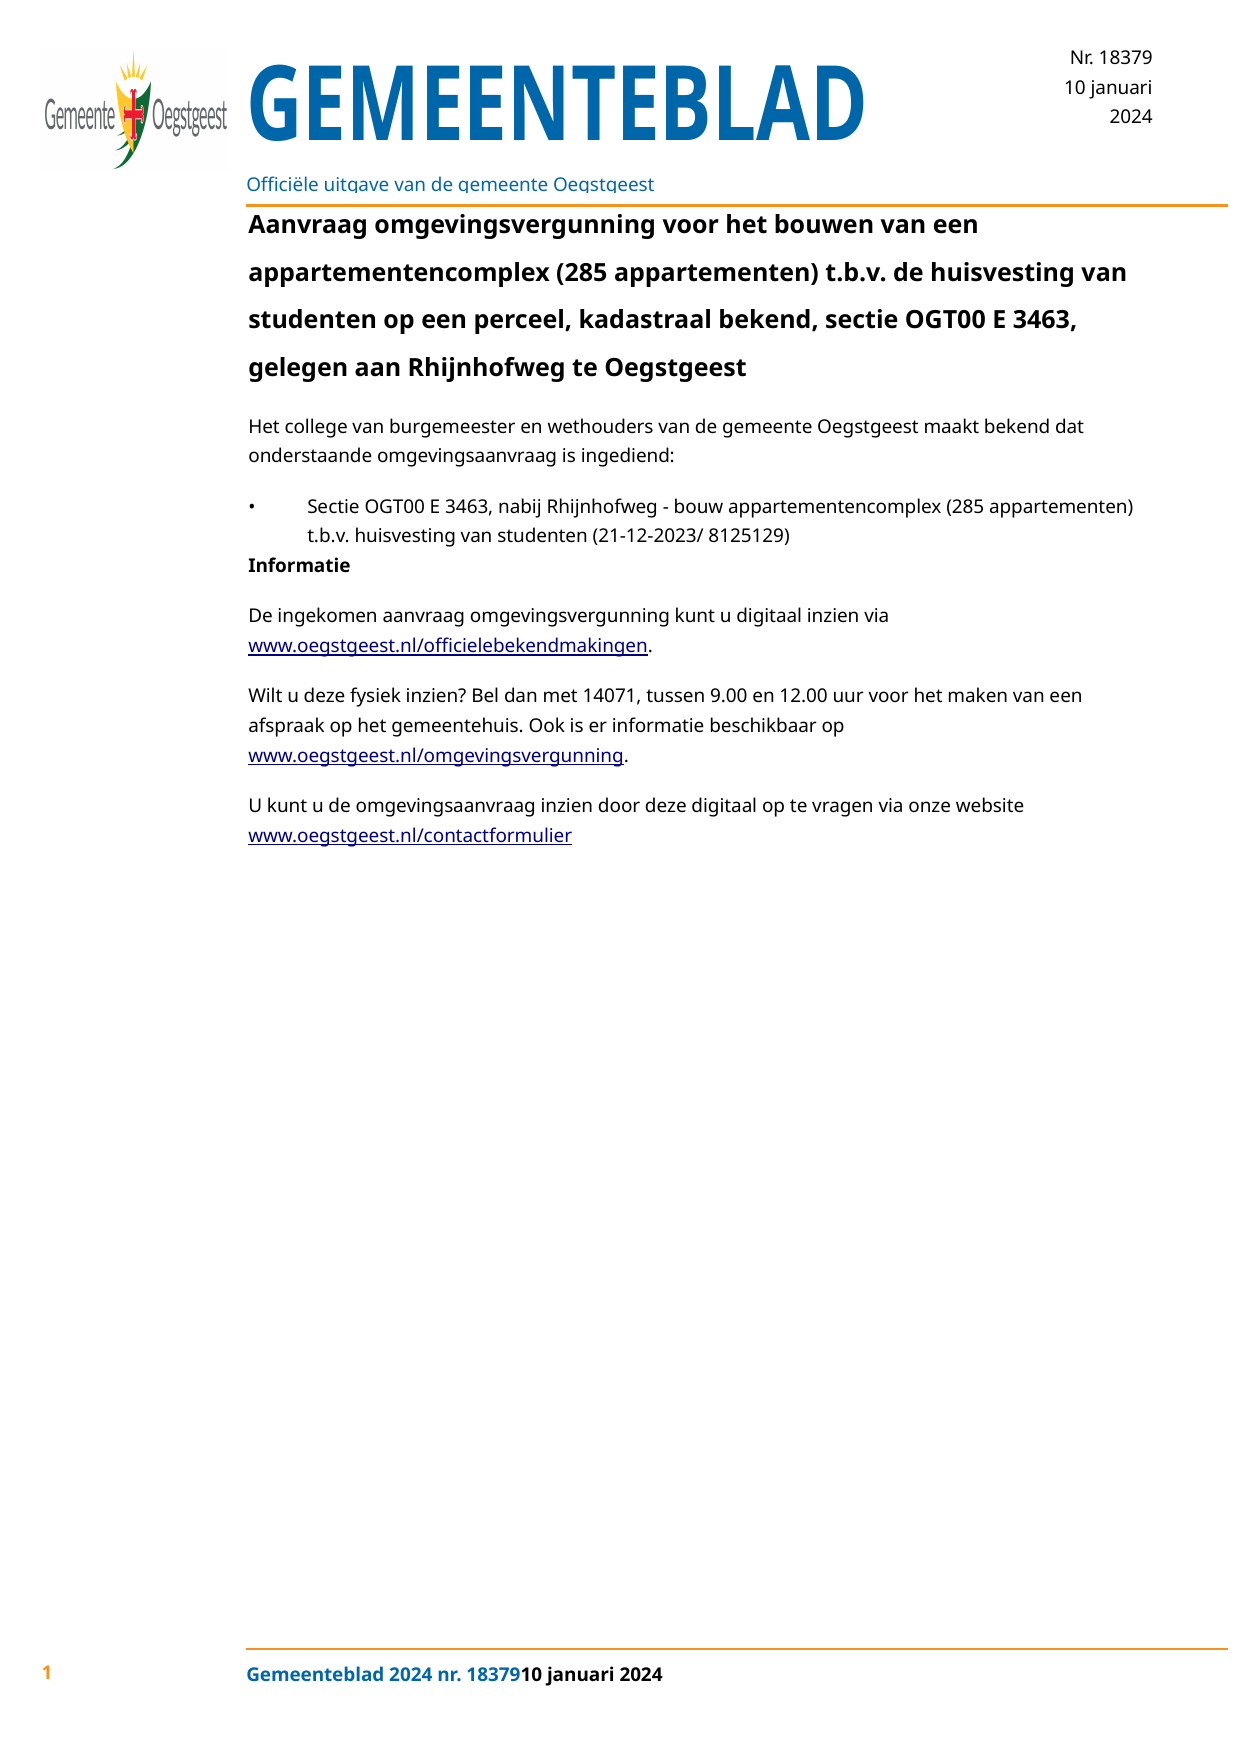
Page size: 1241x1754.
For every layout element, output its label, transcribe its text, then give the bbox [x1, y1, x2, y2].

text Wilt u deze fysiek inzien? Bel dan met 14071, tussen 9.00 en 12.00 uur voor het maken van een afspraak op het gemeentehuis. Ook is er informatie beschikbaar op www.oegstgeest.nl/omgevingsvergunning. [248, 683, 1152, 768]
text Het college van burgemeester en wethouders van de gemeente Oegstgeest maakt bekend dat onderstaande omgevingsaanvraag is ingediend: [248, 413, 1152, 468]
text Aanvraag omgevingsvergunning voor het bouwen van een appartementencomplex (285 appartementen) t.b.v. de huisvesting van studenten op een perceel, kadastraal bekend, sectie OGT00 E 3463, gelegen aan Rhijnhofweg te Oegstgeest [248, 207, 1152, 384]
text Informatie [248, 552, 1152, 578]
text De ingekomen aanvraag omgevingsvergunning kunt u digitaal inzien via www.oegstgeest.nl/officielebekendmakingen. [248, 603, 1152, 658]
picture [41, 47, 231, 172]
list Sectie OGT00 E 3463, nabij Rhijnhofweg - bouw appartementencomplex (285 appartementen) t.b.v. huisvesting van studenten (21-12-2023/ 8125129) [248, 493, 1152, 548]
text U kunt u de omgevingsaanvraag inzien door deze digitaal op te vragen via onze website www.oegstgeest.nl/contactformulier [248, 792, 1152, 848]
